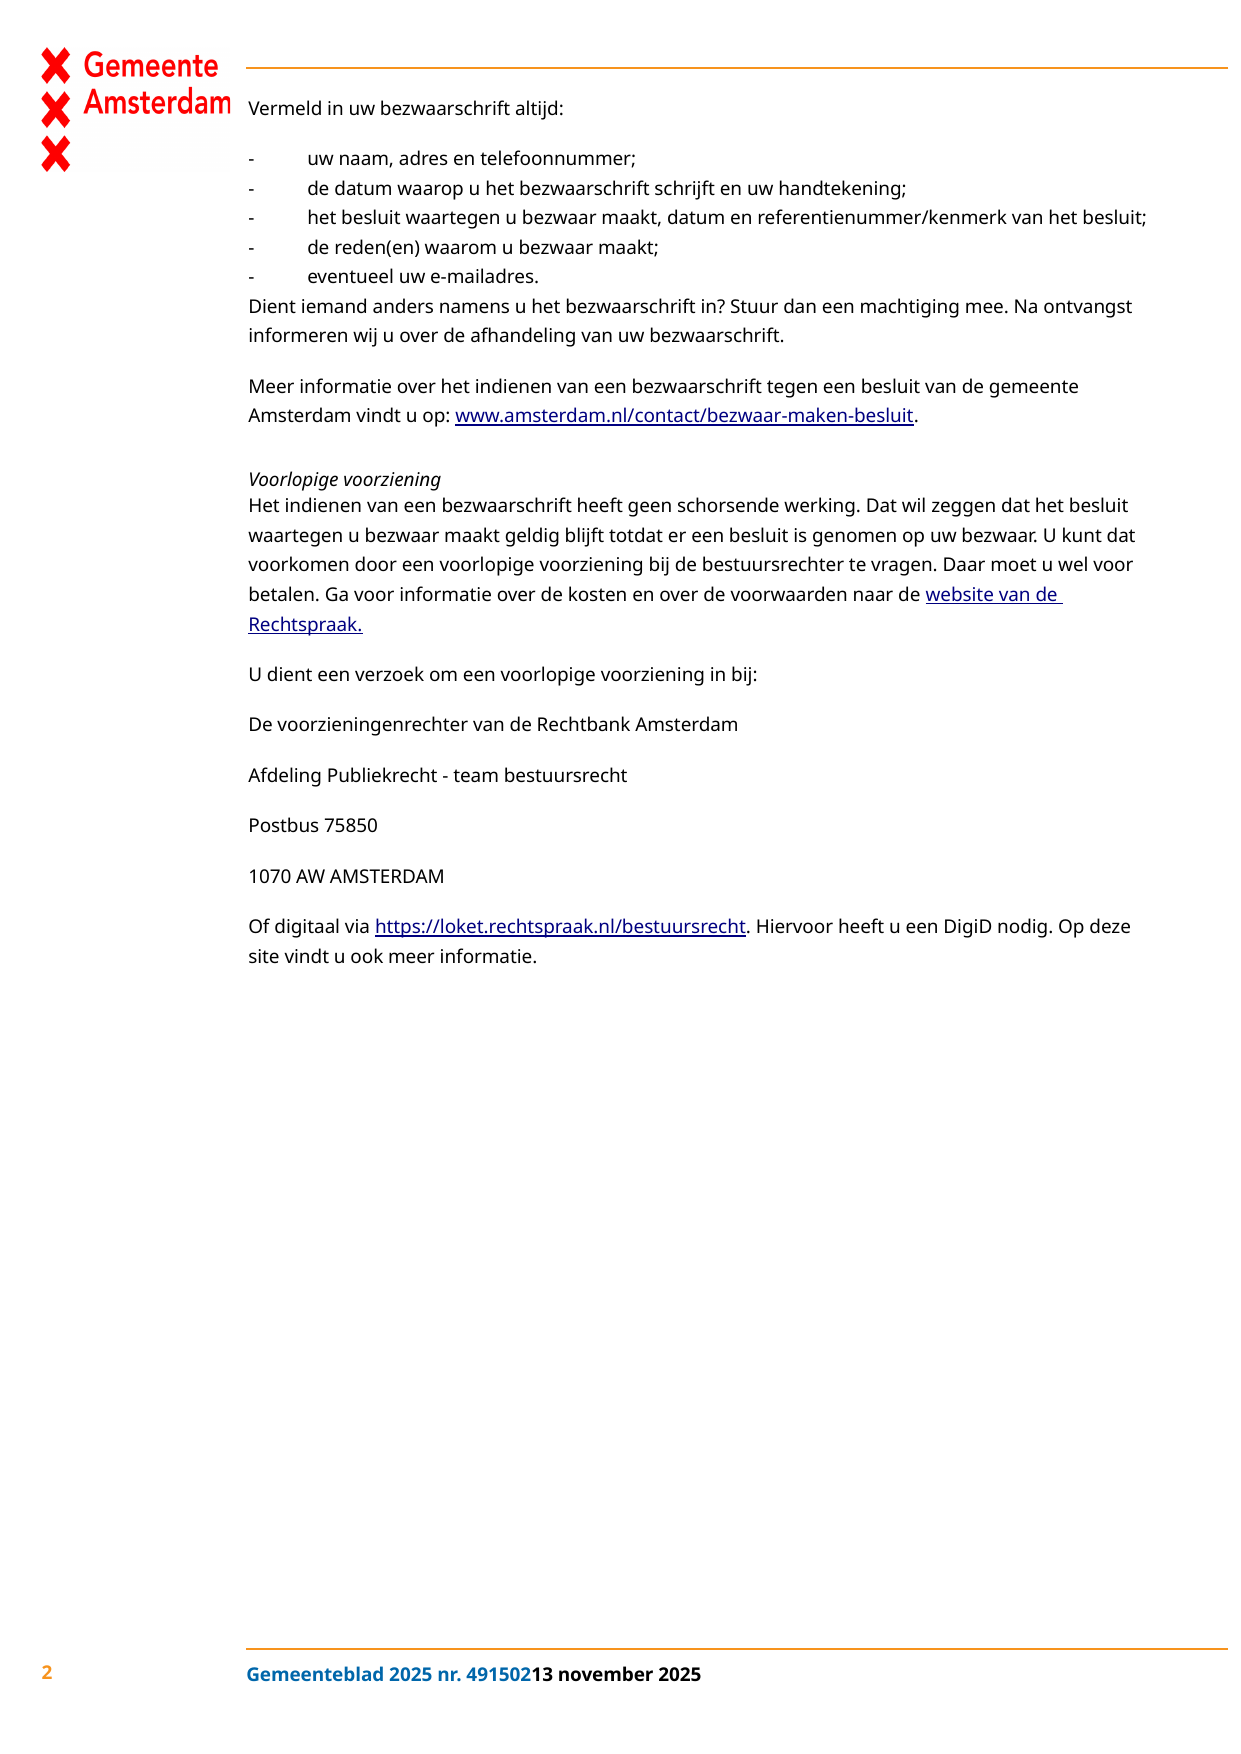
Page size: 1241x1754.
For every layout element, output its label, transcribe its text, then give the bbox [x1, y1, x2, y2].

list de datum waarop u het bezwaarschrift schrijft en uw handtekening; [248, 175, 1152, 201]
text De voorzieningenrechter van de Rechtbank Amsterdam [248, 712, 1152, 737]
list eventueel uw e-mailadres. [248, 263, 1152, 289]
text Vermeld in uw bezwaarschrift altijd: [248, 95, 1152, 121]
list de reden(en) waarom u bezwaar maakt; [248, 234, 1152, 260]
text Dient iemand anders namens u het bezwaarschrift in? Stuur dan een machtiging mee. Na ontvangst informeren wij u over de afhandeling van uw bezwaarschrift. [248, 293, 1152, 348]
text U dient een verzoek om een voorlopige voorziening in bij: [248, 661, 1152, 687]
text Postbus 75850 [248, 812, 1152, 838]
list het besluit waartegen u bezwaar maakt, datum en referentienummer/kenmerk van het besluit; [248, 204, 1152, 230]
text Meer informatie over het indienen van een bezwaarschrift tegen een besluit van de gemeente Amsterdam vindt u op: www.amsterdam.nl/contact/bezwaar-maken-besluit. [248, 373, 1152, 428]
text Of digitaal via https://loket.rechtspraak.nl/bestuursrecht. Hiervoor heeft u een DigiD nodig. Op deze site vindt u ook meer informatie. [248, 913, 1152, 968]
picture [41, 47, 231, 172]
text Voorlopige voorziening [248, 467, 1152, 492]
text 1070 AW AMSTERDAM [248, 863, 1152, 888]
list uw naam, adres en telefoonnummer; [248, 145, 1152, 171]
text Het indienen van een bezwaarschrift heeft geen schorsende werking. Dat wil zeggen dat het besluit waartegen u bezwaar maakt geldig blijft totdat er een besluit is genomen op uw bezwaar. U kunt dat voorkomen door een voorlopige voorziening bij de bestuursrechter te vragen. Daar moet u wel voor betalen. Ga voor informatie over de kosten en over de voorwaarden naar de website van de Rechtspraak. [248, 492, 1152, 636]
text Afdeling Publiekrecht - team bestuursrecht [248, 762, 1152, 788]
